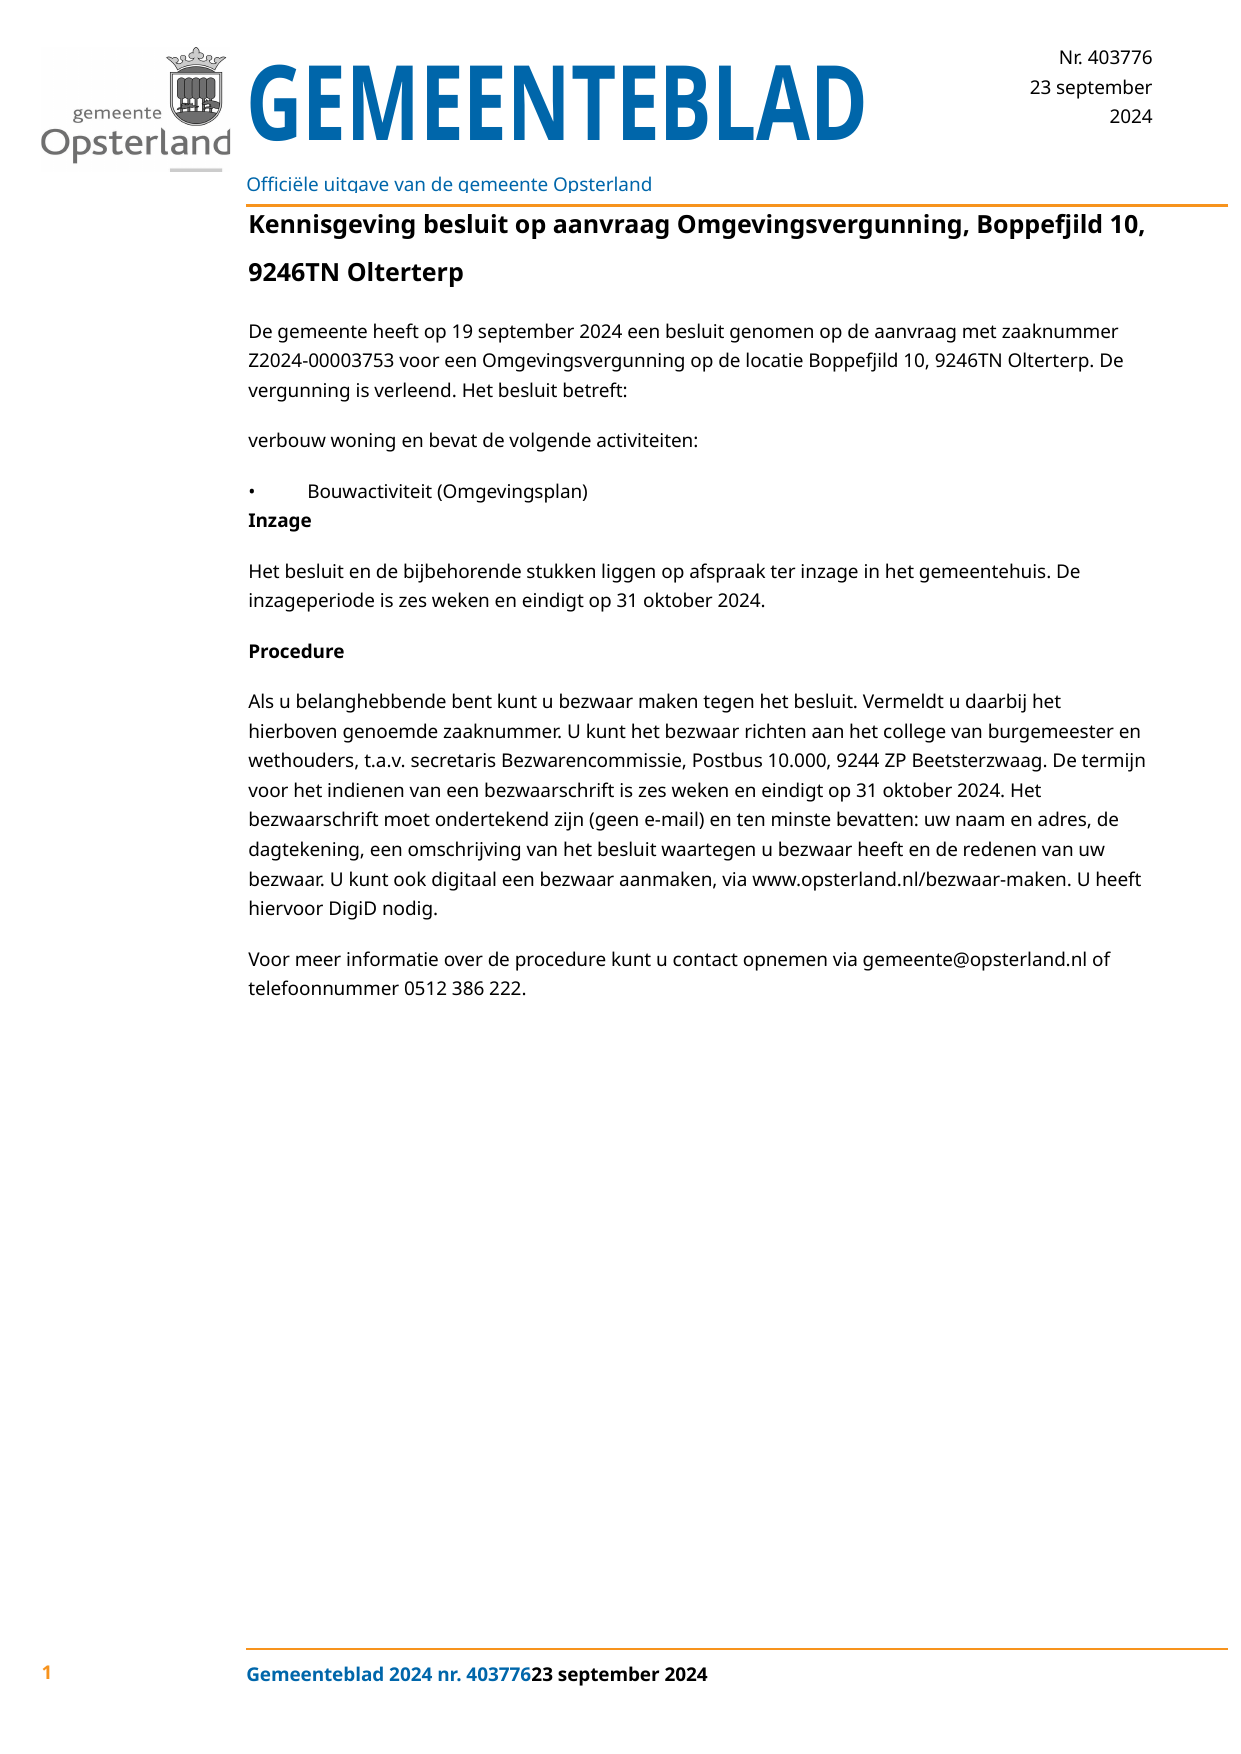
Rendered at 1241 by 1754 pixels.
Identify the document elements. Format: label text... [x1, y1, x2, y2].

text Kennisgeving besluit op aanvraag Omgevingsvergunning, Boppefjild 10, 9246TN Olterterp [248, 207, 1152, 288]
text Voor meer informatie over de procedure kunt u contact opnemen via gemeente@opsterland.nl of telefoonnummer 0512 386 222. [248, 946, 1152, 1001]
text verbouw woning en bevat de volgende activiteiten: [248, 427, 1152, 453]
list Bouwactiviteit (Omgevingsplan) [248, 478, 1152, 504]
text De gemeente heeft op 19 september 2024 een besluit genomen op de aanvraag met zaaknummer Z2024-00003753 voor een Omgevingsvergunning op de locatie Boppefjild 10, 9246TN Olterterp. De vergunning is verleend. Het besluit betreft: [248, 318, 1152, 403]
text Inzage [248, 507, 1152, 533]
text Procedure [248, 638, 1152, 664]
text Het besluit en de bijbehorende stukken liggen op afspraak ter inzage in het gemeentehuis. De inzageperiode is zes weken en eindigt op 31 oktober 2024. [248, 558, 1152, 613]
text Als u belanghebbende bent kunt u bezwaar maken tegen het besluit. Vermeldt u daarbij het hierboven genoemde zaaknummer. U kunt het bezwaar richten aan het college van burgemeester en wethouders, t.a.v. secretaris Bezwarencommissie, Postbus 10.000, 9244 ZP Beetsterzwaag. De termijn voor het indienen van een bezwaarschrift is zes weken en eindigt op 31 oktober 2024. Het bezwaarschrift moet ondertekend zijn (geen e-mail) en ten minste bevatten: uw naam en adres, de dagtekening, een omschrijving van het besluit waartegen u bezwaar heeft en de redenen van uw bezwaar. U kunt ook digitaal een bezwaar aanmaken, via www.opsterland.nl/bezwaar-maken. U heeft hiervoor DigiD nodig. [248, 688, 1152, 921]
picture [41, 47, 231, 172]
